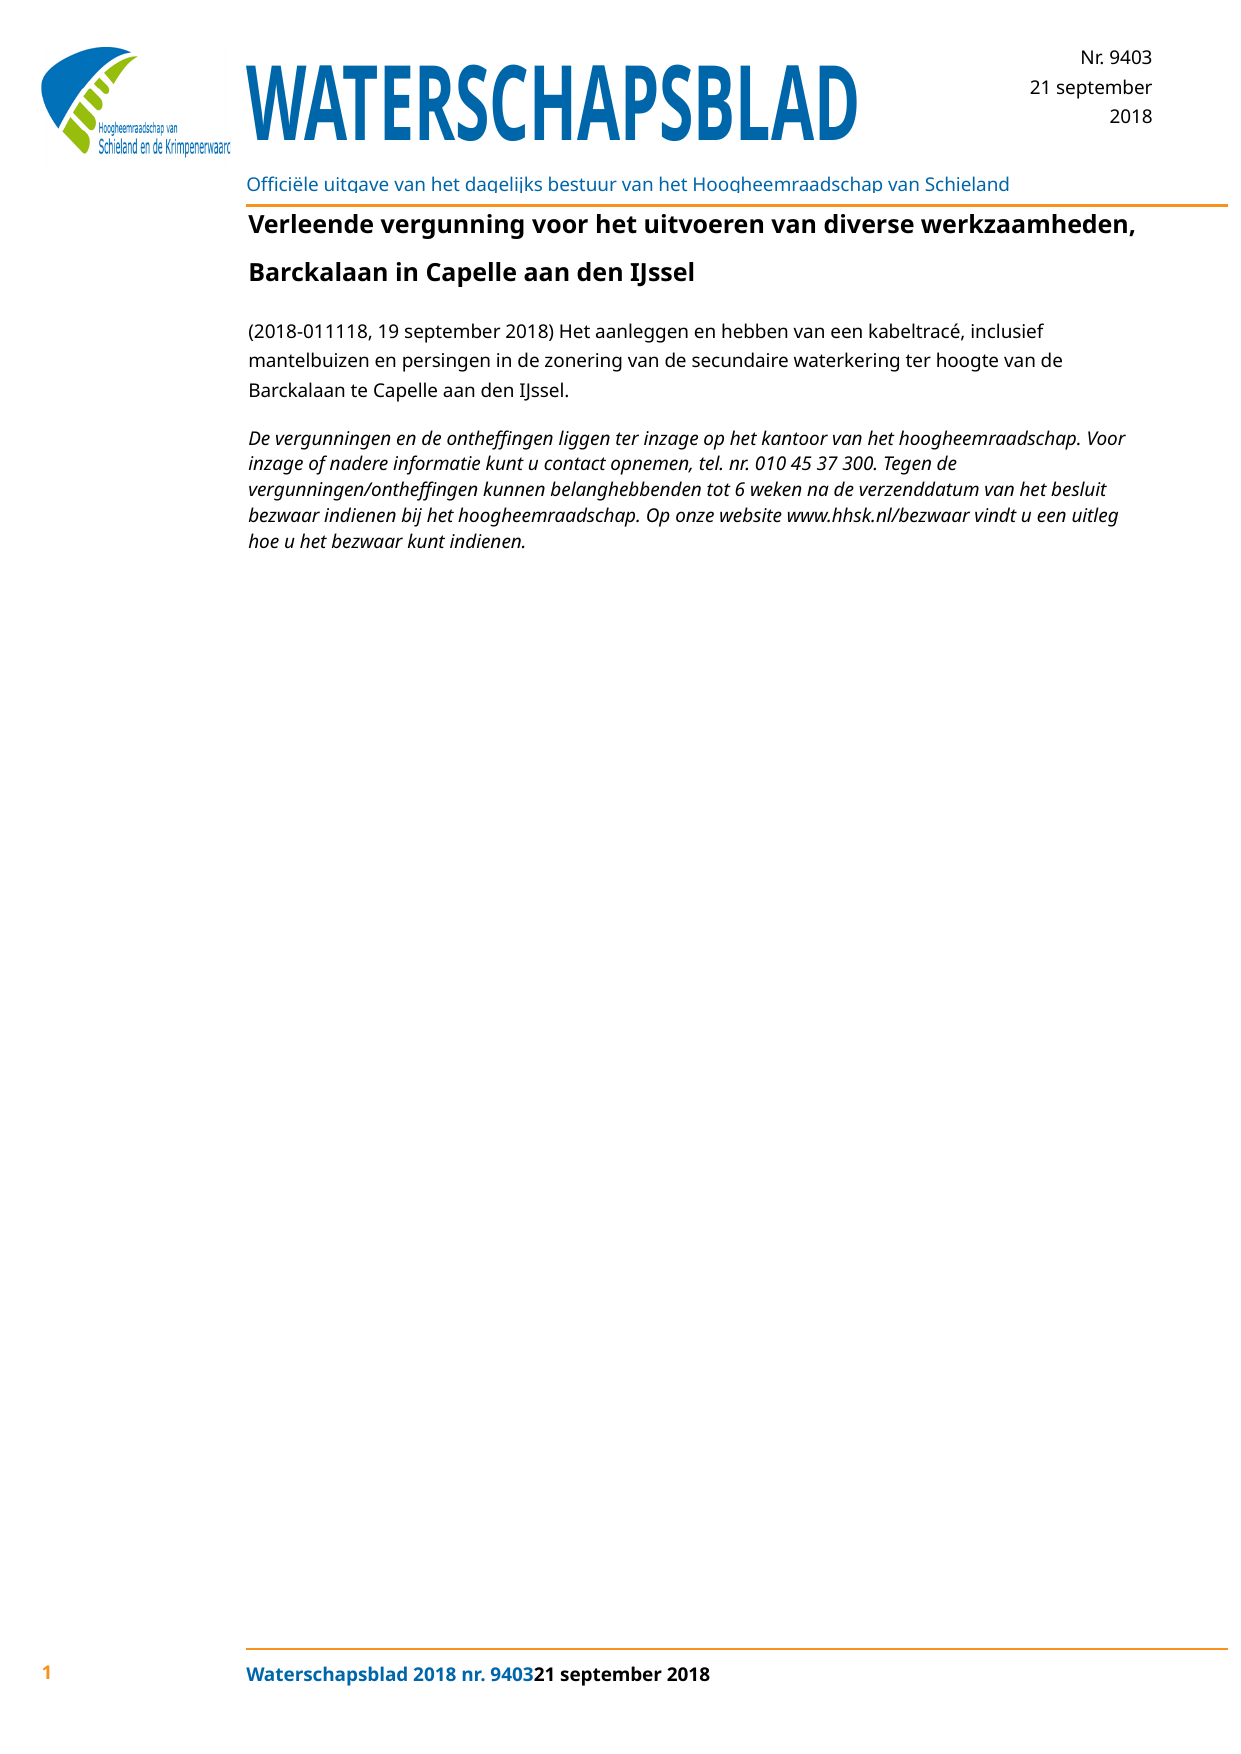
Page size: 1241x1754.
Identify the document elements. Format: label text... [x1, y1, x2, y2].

text Verleende vergunning voor het uitvoeren van diverse werkzaamheden, Barckalaan in Capelle aan den IJssel [248, 207, 1152, 288]
text (2018-011118, 19 september 2018) Het aanleggen en hebben van een kabeltracé, inclusief mantelbuizen en persingen in de zonering van de secundaire waterkering ter hoogte van de Barckalaan te Capelle aan den IJssel. [248, 318, 1152, 403]
text De vergunningen en de ontheffingen liggen ter inzage op het kantoor van het hoogheemraadschap. Voor inzage of nadere informatie kunt u contact opnemen, tel. nr. 010 45 37 300. Tegen de vergunningen/ontheffingen kunnen belanghebbenden tot 6 weken na de verzenddatum van het besluit bezwaar indienen bij het hoogheemraadschap. Op onze website www.hhsk.nl/bezwaar vindt u een uitleg hoe u het bezwaar kunt indienen. [248, 425, 1152, 553]
picture [41, 47, 231, 172]
